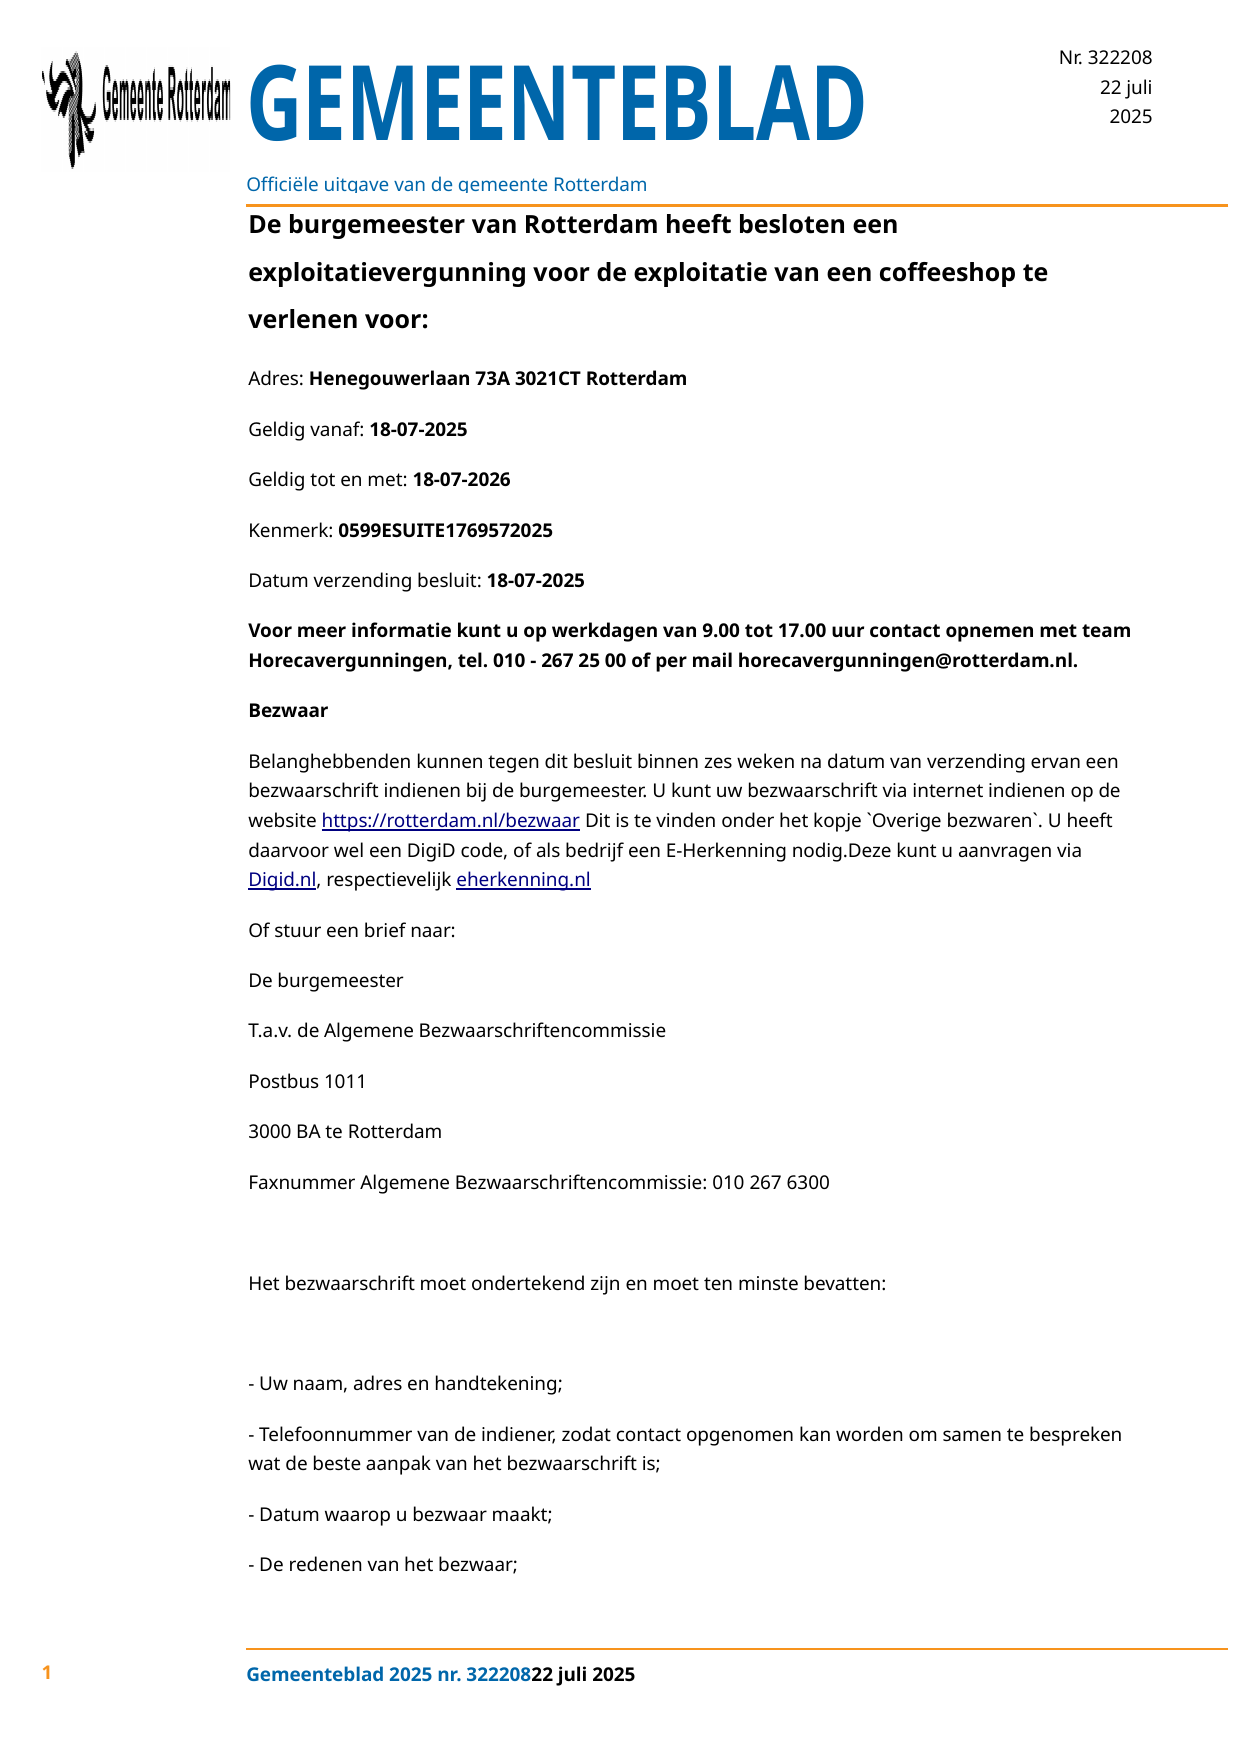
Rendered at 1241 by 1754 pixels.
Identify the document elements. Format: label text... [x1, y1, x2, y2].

text Of stuur een brief naar: [248, 917, 1152, 942]
text 3000 BA te Rotterdam [248, 1118, 1152, 1144]
text Kenmerk: 0599ESUITE1769572025 [248, 517, 1152, 542]
text Faxnummer Algemene Bezwaarschriftencommissie: 010 267 6300 [248, 1169, 1152, 1194]
text Het bezwaarschrift moet ondertekend zijn en moet ten minste bevatten: [248, 1270, 1152, 1295]
text T.a.v. de Algemene Bezwaarschriftencommissie [248, 1018, 1152, 1043]
text Postbus 1011 [248, 1068, 1152, 1094]
text Adres: Henegouwerlaan 73A 3021CT Rotterdam [248, 366, 1152, 391]
text - Uw naam, adres en handtekening; [248, 1371, 1152, 1396]
picture [41, 47, 231, 172]
text - Telefoonnummer van de indiener, zodat contact opgenomen kan worden om samen te bespreken wat de beste aanpak van het bezwaarschrift is; [248, 1421, 1152, 1476]
text - De redenen van het bezwaar; [248, 1551, 1152, 1577]
text Voor meer informatie kunt u op werkdagen van 9.00 tot 17.00 uur contact opnemen met team Horecavergunningen, tel. 010 - 267 25 00 of per mail horecavergunningen@rotterdam.nl. [248, 618, 1152, 673]
text - Datum waarop u bezwaar maakt; [248, 1501, 1152, 1527]
text Geldig tot en met: 18-07-2026 [248, 466, 1152, 492]
text Bezwaar [248, 698, 1152, 723]
text Geldig vanaf: 18-07-2025 [248, 416, 1152, 442]
text Belanghebbenden kunnen tegen dit besluit binnen zes weken na datum van verzending ervan een bezwaarschrift indienen bij de burgemeester. U kunt uw bezwaarschrift via internet indienen op de website https://rotterdam.nl/bezwaar Dit is te vinden onder het kopje `Overige bezwaren`. U heeft daarvoor wel een DigiD code, of als bedrijf een E-Herkenning nodig.Deze kunt u aanvragen via Digid.nl, respectievelijk eherkenning.nl [248, 748, 1152, 892]
text Datum verzending besluit: 18-07-2025 [248, 567, 1152, 593]
text De burgemeester van Rotterdam heeft besloten een exploitatievergunning voor de exploitatie van een coffeeshop te verlenen voor: [248, 207, 1152, 336]
text De burgemeester [248, 967, 1152, 993]
